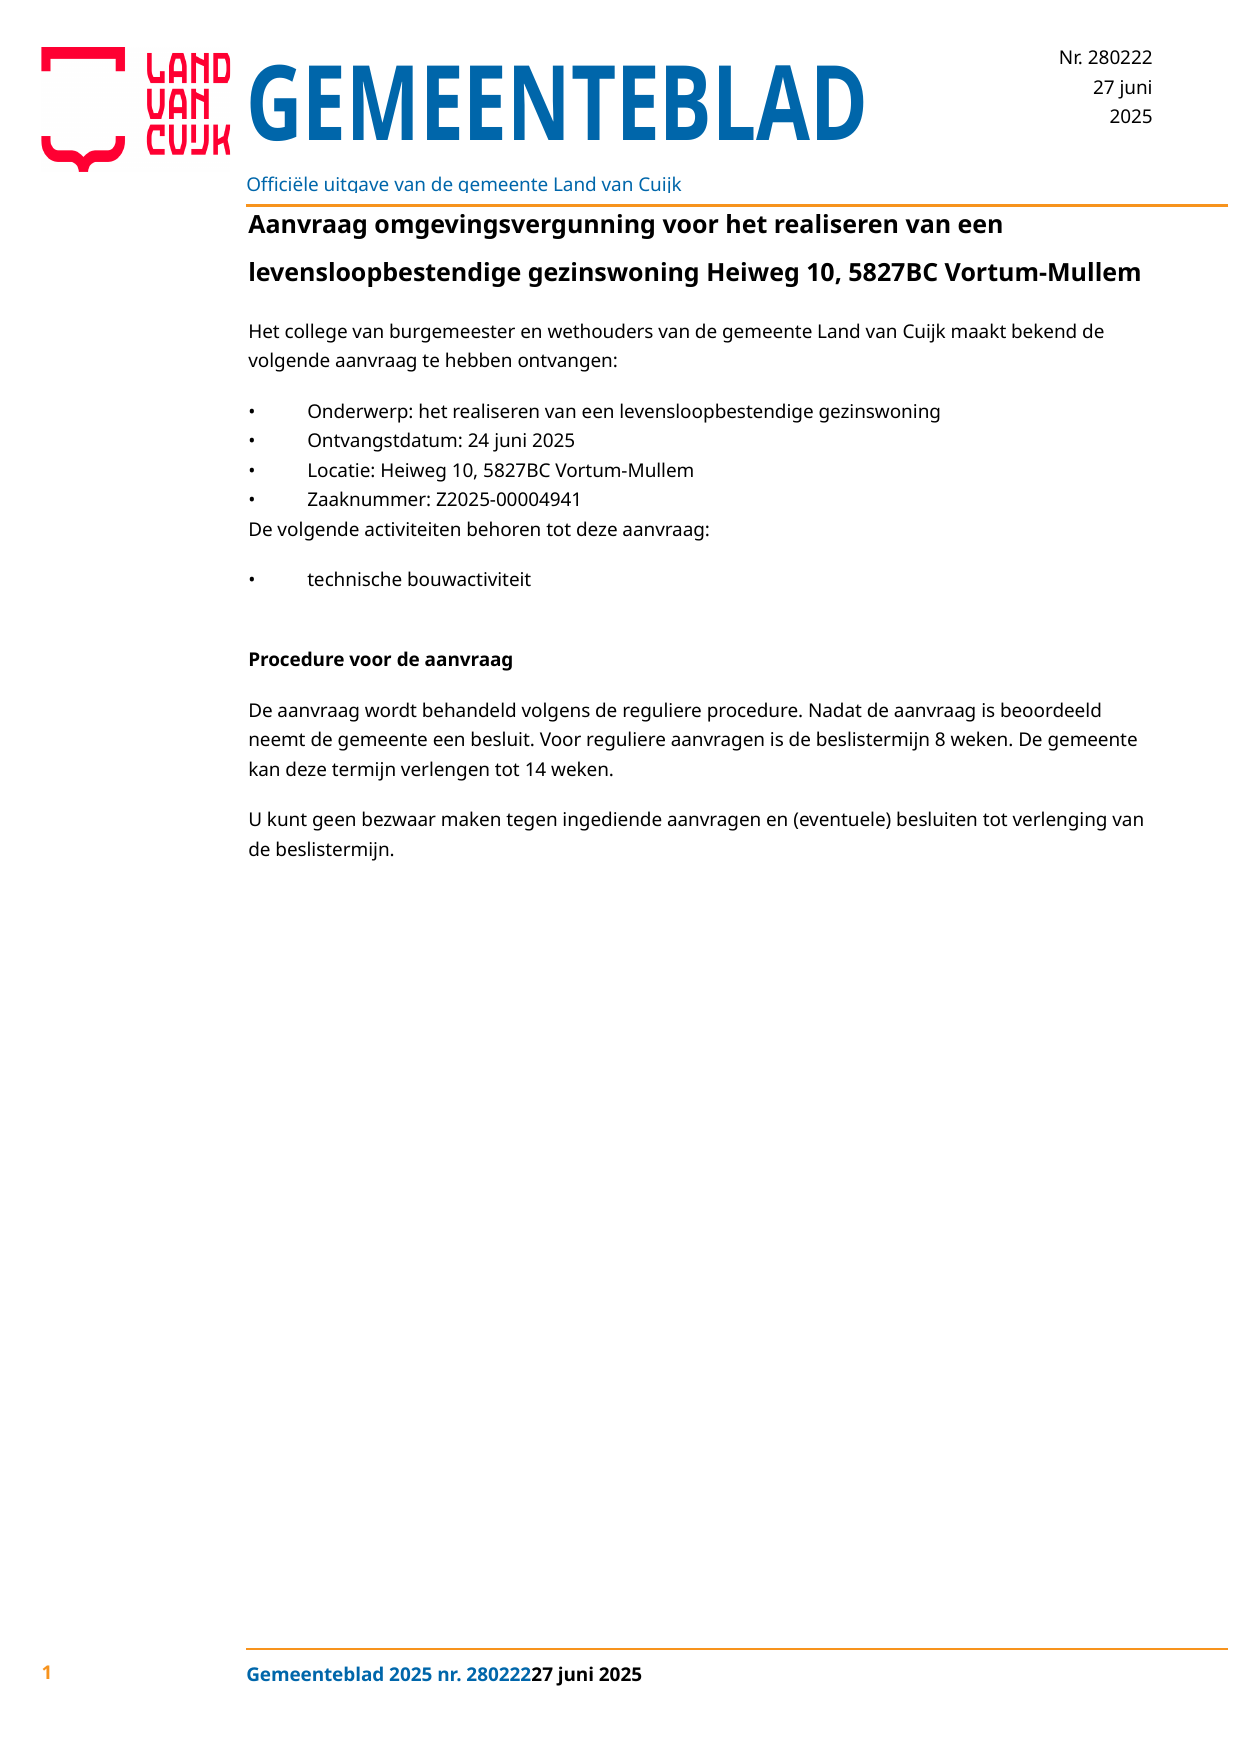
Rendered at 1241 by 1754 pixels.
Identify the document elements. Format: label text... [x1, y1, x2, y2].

list Ontvangstdatum: 24 juni 2025 [248, 427, 1152, 453]
text Procedure voor de aanvraag [248, 647, 1152, 672]
list Locatie: Heiweg 10, 5827BC Vortum-Mullem [248, 457, 1152, 483]
text Aanvraag omgevingsvergunning voor het realiseren van een levensloopbestendige gezinswoning Heiweg 10, 5827BC Vortum-Mullem [248, 207, 1152, 288]
picture [41, 47, 231, 172]
list technische bouwactiviteit [248, 567, 1152, 592]
text De aanvraag wordt behandeld volgens de reguliere procedure. Nadat de aanvraag is beoordeeld neemt de gemeente een besluit. Voor reguliere aanvragen is de beslistermijn 8 weken. De gemeente kan deze termijn verlengen tot 14 weken. [248, 697, 1152, 782]
text U kunt geen bezwaar maken tegen ingediende aanvragen en (eventuele) besluiten tot verlenging van de beslistermijn. [248, 807, 1152, 862]
list Onderwerp: het realiseren van een levensloopbestendige gezinswoning [248, 398, 1152, 424]
text De volgende activiteiten behoren tot deze aanvraag: [248, 516, 1152, 542]
text Het college van burgemeester en wethouders van de gemeente Land van Cuijk maakt bekend de volgende aanvraag te hebben ontvangen: [248, 318, 1152, 373]
list Zaaknummer: Z2025-00004941 [248, 487, 1152, 512]
